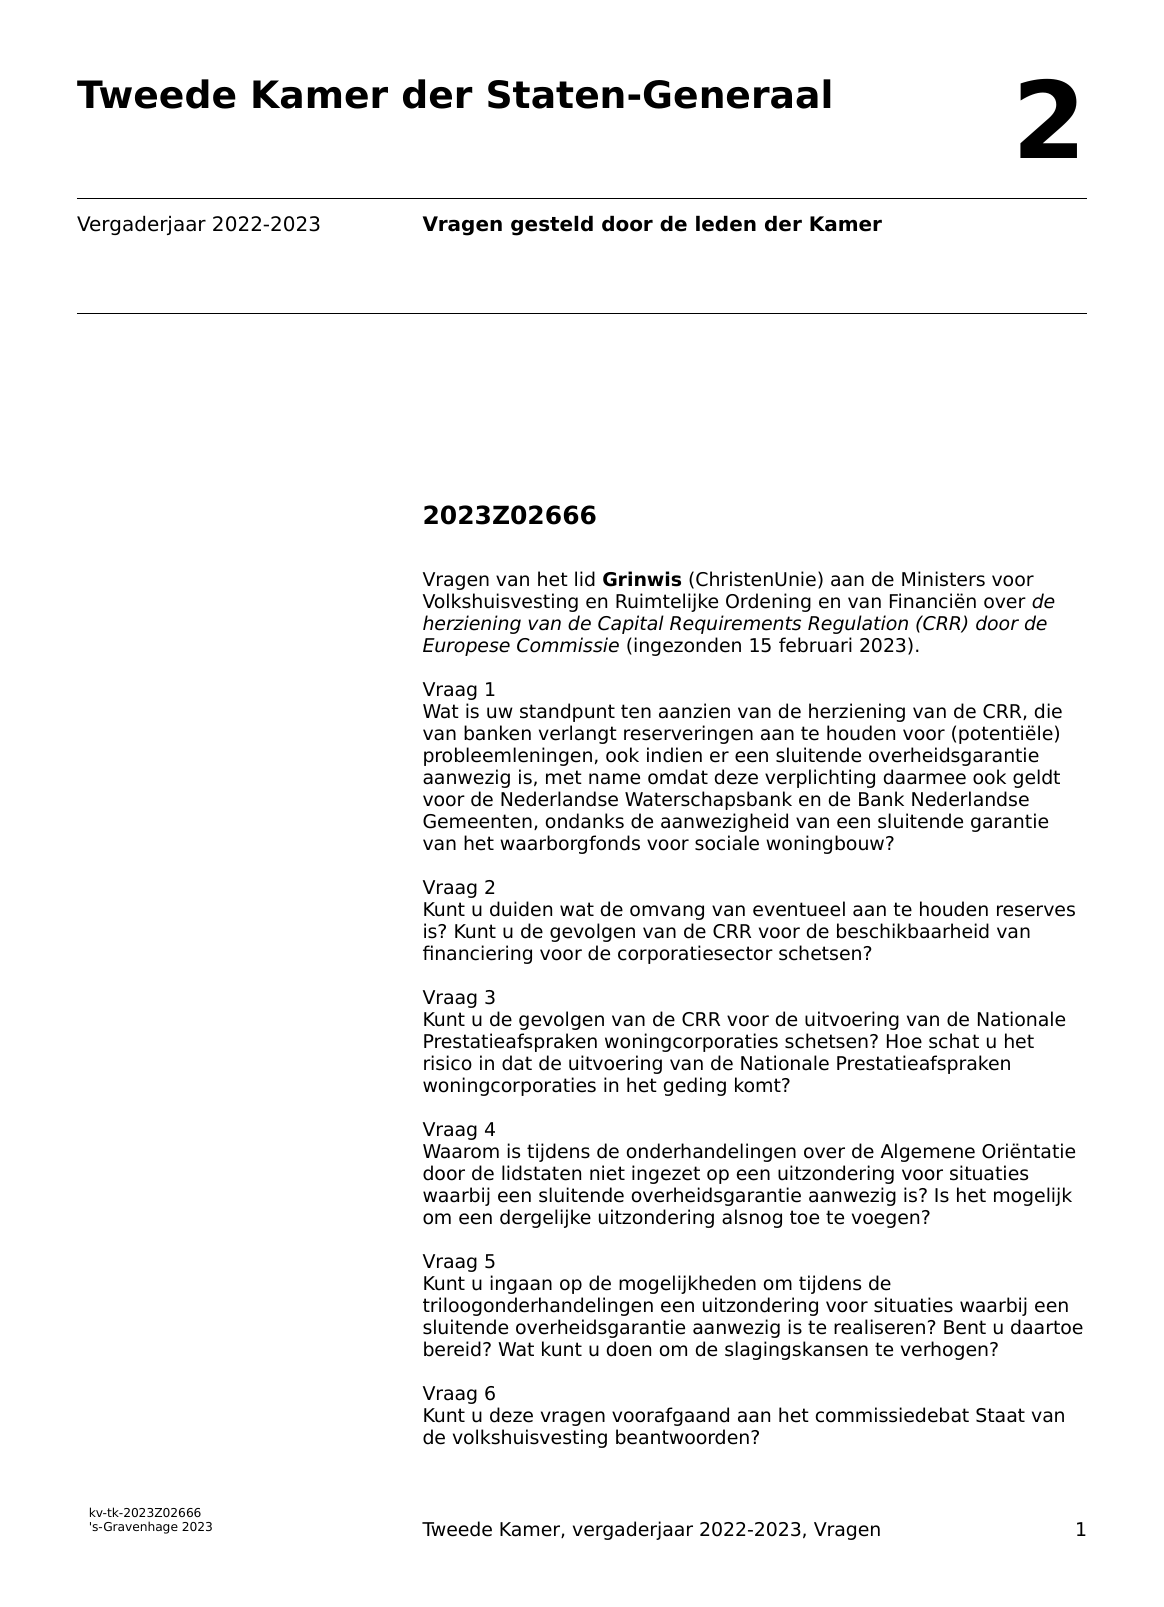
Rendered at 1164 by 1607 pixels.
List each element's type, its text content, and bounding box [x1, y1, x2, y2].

text Vraag 4 [422, 1119, 1087, 1141]
table_header Tweede Kamer der Staten-Generaal [77, 59, 886, 198]
text Kunt u deze vragen voorafgaand aan het commissiedebat Staat van de volkshuisvesting beantwoorden? [422, 1405, 1087, 1449]
table_cell Vragen gesteld door de leden der Kamer [422, 199, 1087, 313]
text Kunt u ingaan op de mogelijkheden om tijdens de triloogonderhandelingen een uitzondering voor situaties waarbij een sluitende overheidsgarantie aanwezig is te realiseren? Bent u daartoe bereid? Wat kunt u doen om de slagingskansen te verhogen? [422, 1273, 1087, 1361]
table_cell Vergaderjaar 2022-2023 [77, 199, 422, 313]
text Waarom is tijdens de onderhandelingen over de Algemene Oriëntatie door de lidstaten niet ingezet op een uitzondering voor situaties waarbij een sluitende overheidsgarantie aanwezig is? Is het mogelijk om een dergelijke uitzondering alsnog toe te voegen? [422, 1141, 1087, 1229]
text Vraag 5 [422, 1251, 1087, 1273]
text Vraag 2 [422, 877, 1087, 899]
text Vraag 6 [422, 1383, 1087, 1405]
text Vraag 3 [422, 987, 1087, 1009]
table_header 2 [886, 59, 1087, 198]
text Kunt u duiden wat de omvang van eventueel aan te houden reserves is? Kunt u de gevolgen van de CRR voor de beschikbaarheid van financiering voor de corporatiesector schetsen? [422, 899, 1087, 965]
text 's-Gravenhage 2023 [88, 1520, 323, 1534]
text Wat is uw standpunt ten aanzien van de herziening van de CRR, die van banken verlangt reserveringen aan te houden voor (potentiële) probleemleningen, ook indien er een sluitende overheidsgarantie aanwezig is, met name omdat deze verplichting daarmee ook geldt voor de Nederlandse Waterschapsbank en de Bank Nederlandse Gemeenten, ondanks de aanwezigheid van een sluitende garantie van het waarborgfonds voor sociale woningbouw? [422, 701, 1087, 855]
text kv-tk-2023Z02666 [88, 1506, 323, 1520]
text Kunt u de gevolgen van de CRR voor de uitvoering van de Nationale Prestatieafspraken woningcorporaties schetsen? Hoe schat u het risico in dat de uitvoering van de Nationale Prestatieafspraken woningcorporaties in het geding komt? [422, 1009, 1087, 1097]
text Vraag 1 [422, 679, 1087, 701]
text Vragen van het lid Grinwis (ChristenUnie) aan de Ministers voor Volkshuisvesting en Ruimtelijke Ordening en van Financiën over de herziening van de Capital Requirements Regulation (CRR) door de Europese Commissie (ingezonden 15 februari 2023). [422, 569, 1087, 657]
text 2023Z02666 [422, 501, 1087, 531]
